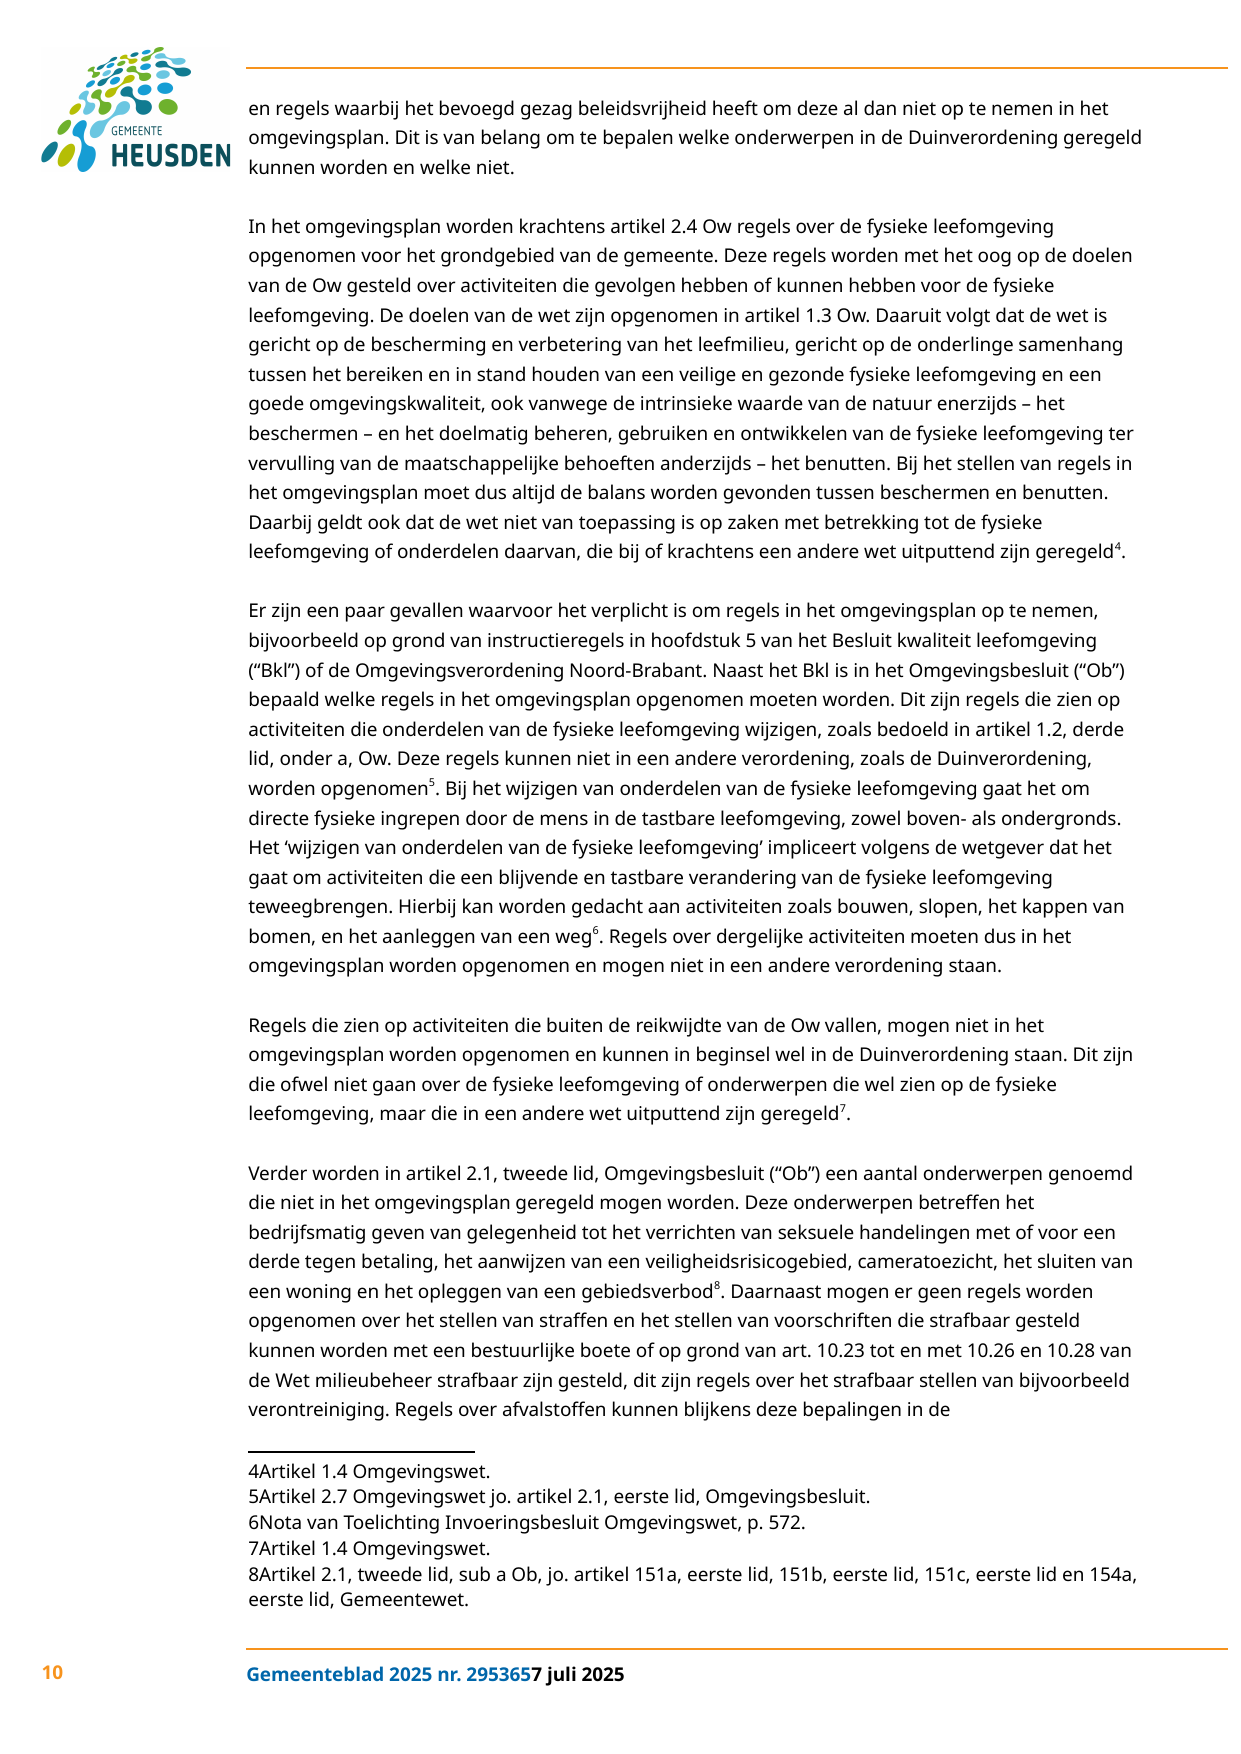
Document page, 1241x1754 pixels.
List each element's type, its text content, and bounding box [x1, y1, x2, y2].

text Artikel 2.7 Omgevingswet jo. artikel 2.1, eerste lid, Omgevingsbesluit. [248, 1483, 1152, 1509]
text In het omgevingsplan worden krachtens artikel 2.4 Ow regels over de fysieke leefomgeving opgenomen voor het grondgebied van de gemeente. Deze regels worden met het oog op de doelen van de Ow gesteld over activiteiten die gevolgen hebben of kunnen hebben voor de fysieke leefomgeving. De doelen van de wet zijn opgenomen in artikel 1.3 Ow. Daaruit volgt dat de wet is gericht op de bescherming en verbetering van het leefmilieu, gericht op de onderlinge samenhang tussen het bereiken en in stand houden van een veilige en gezonde fysieke leefomgeving en een goede omgevingskwaliteit, ook vanwege de intrinsieke waarde van de natuur enerzijds – het beschermen – en het doelmatig beheren, gebruiken en ontwikkelen van de fysieke leefomgeving ter vervulling van de maatschappelijke behoeften anderzijds – het benutten. Bij het stellen van regels in het omgevingsplan moet dus altijd de balans worden gevonden tussen beschermen en benutten. Daarbij geldt ook dat de wet niet van toepassing is op zaken met betrekking tot de fysieke leefomgeving of onderdelen daarvan, die bij of krachtens een andere wet uitputtend zijn geregeld. [248, 213, 1152, 564]
picture [41, 47, 231, 172]
text Verder worden in artikel 2.1, tweede lid, Omgevingsbesluit (“Ob”) een aantal onderwerpen genoemd die niet in het omgevingsplan geregeld mogen worden. Deze onderwerpen betreffen het bedrijfsmatig geven van gelegenheid tot het verrichten van seksuele handelingen met of voor een derde tegen betaling, het aanwijzen van een veiligheidsrisicogebied, cameratoezicht, het sluiten van een woning en het opleggen van een gebiedsverbod. Daarnaast mogen er geen regels worden opgenomen over het stellen van straffen en het stellen van voorschriften die strafbaar gesteld kunnen worden met een bestuurlijke boete of op grond van art. 10.23 tot en met 10.26 en 10.28 van de Wet milieubeheer strafbaar zijn gesteld, dit zijn regels over het strafbaar stellen van bijvoorbeeld verontreiniging. Regels over afvalstoffen kunnen blijkens deze bepalingen in de [248, 1160, 1152, 1422]
text en regels waarbij het bevoegd gezag beleidsvrijheid heeft om deze al dan niet op te nemen in het omgevingsplan. Dit is van belang om te bepalen welke onderwerpen in de Duinverordening geregeld kunnen worden en welke niet. [248, 95, 1152, 180]
text Nota van Toelichting Invoeringsbesluit Omgevingswet, p. 572. [248, 1509, 1152, 1535]
text Artikel 1.4 Omgevingswet. [248, 1458, 1152, 1483]
text Artikel 1.4 Omgevingswet. [248, 1535, 1152, 1561]
text Er zijn een paar gevallen waarvoor het verplicht is om regels in het omgevingsplan op te nemen, bijvoorbeeld op grond van instructieregels in hoofdstuk 5 van het Besluit kwaliteit leefomgeving (“Bkl”) of de Omgevingsverordening Noord-Brabant. Naast het Bkl is in het Omgevingsbesluit (“Ob”) bepaald welke regels in het omgevingsplan opgenomen moeten worden. Dit zijn regels die zien op activiteiten die onderdelen van de fysieke leefomgeving wijzigen, zoals bedoeld in artikel 1.2, derde lid, onder a, Ow. Deze regels kunnen niet in een andere verordening, zoals de Duinverordening, worden opgenomen. Bij het wijzigen van onderdelen van de fysieke leefomgeving gaat het om directe fysieke ingrepen door de mens in de tastbare leefomgeving, zowel boven- als ondergronds. Het ‘wijzigen van onderdelen van de fysieke leefomgeving’ impliceert volgens de wetgever dat het gaat om activiteiten die een blijvende en tastbare verandering van de fysieke leefomgeving teweegbrengen. Hierbij kan worden gedacht aan activiteiten zoals bouwen, slopen, het kappen van bomen, en het aanleggen van een weg. Regels over dergelijke activiteiten moeten dus in het omgevingsplan worden opgenomen en mogen niet in een andere verordening staan. [248, 598, 1152, 978]
text Regels die zien op activiteiten die buiten de reikwijdte van de Ow vallen, mogen niet in het omgevingsplan worden opgenomen en kunnen in beginsel wel in de Duinverordening staan. Dit zijn die ofwel niet gaan over de fysieke leefomgeving of onderwerpen die wel zien op de fysieke leefomgeving, maar die in een andere wet uitputtend zijn geregeld. [248, 1012, 1152, 1126]
text Artikel 2.1, tweede lid, sub a Ob, jo. artikel 151a, eerste lid, 151b, eerste lid, 151c, eerste lid en 154a, eerste lid, Gemeentewet. [248, 1561, 1152, 1612]
